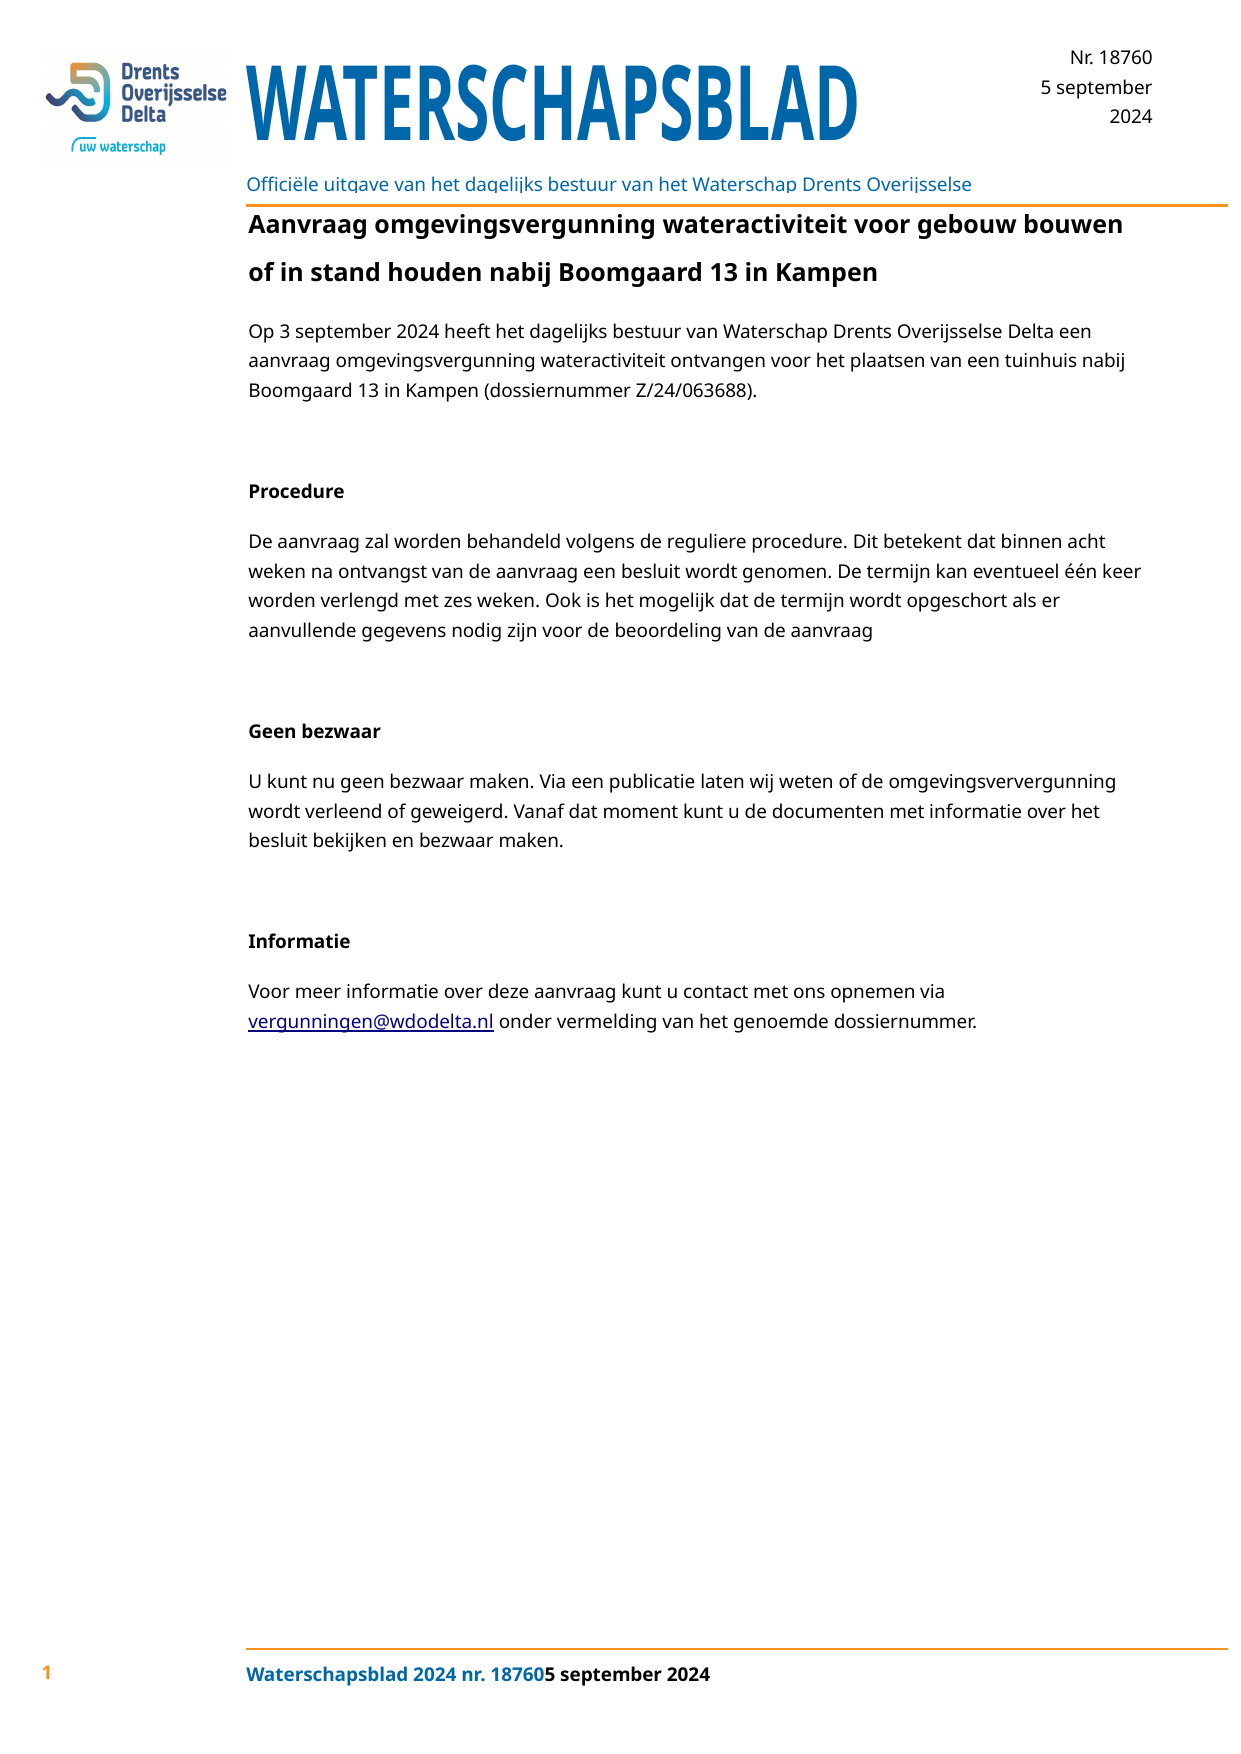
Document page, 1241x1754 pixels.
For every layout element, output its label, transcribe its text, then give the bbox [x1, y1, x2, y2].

text Op 3 september 2024 heeft het dagelijks bestuur van Waterschap Drents Overijsselse Delta een aanvraag omgevingsvergunning wateractiviteit ontvangen voor het plaatsen van een tuinhuis nabij Boomgaard 13 in Kampen (dossiernummer Z/24/063688). [248, 318, 1152, 403]
text Informatie [248, 928, 1152, 954]
text Voor meer informatie over deze aanvraag kunt u contact met ons opnemen via vergunningen@wdodelta.nl onder vermelding van het genoemde dossiernummer. [248, 979, 1152, 1034]
text U kunt nu geen bezwaar maken. Via een publicatie laten wij weten of de omgevingsververgunning wordt verleend of geweigerd. Vanaf dat moment kunt u de documenten met informatie over het besluit bekijken en bezwaar maken. [248, 768, 1152, 853]
text Procedure [248, 478, 1152, 504]
text De aanvraag zal worden behandeld volgens de reguliere procedure. Dit betekent dat binnen acht weken na ontvangst van de aanvraag een besluit wordt genomen. De termijn kan eventueel één keer worden verlengd met zes weken. Ook is het mogelijk dat de termijn wordt opgeschort als er aanvullende gegevens nodig zijn voor de beoordeling van de aanvraag [248, 528, 1152, 643]
text Geen bezwaar [248, 718, 1152, 744]
picture [41, 47, 231, 172]
text Aanvraag omgevingsvergunning wateractiviteit voor gebouw bouwen of in stand houden nabij Boomgaard 13 in Kampen [248, 207, 1152, 288]
